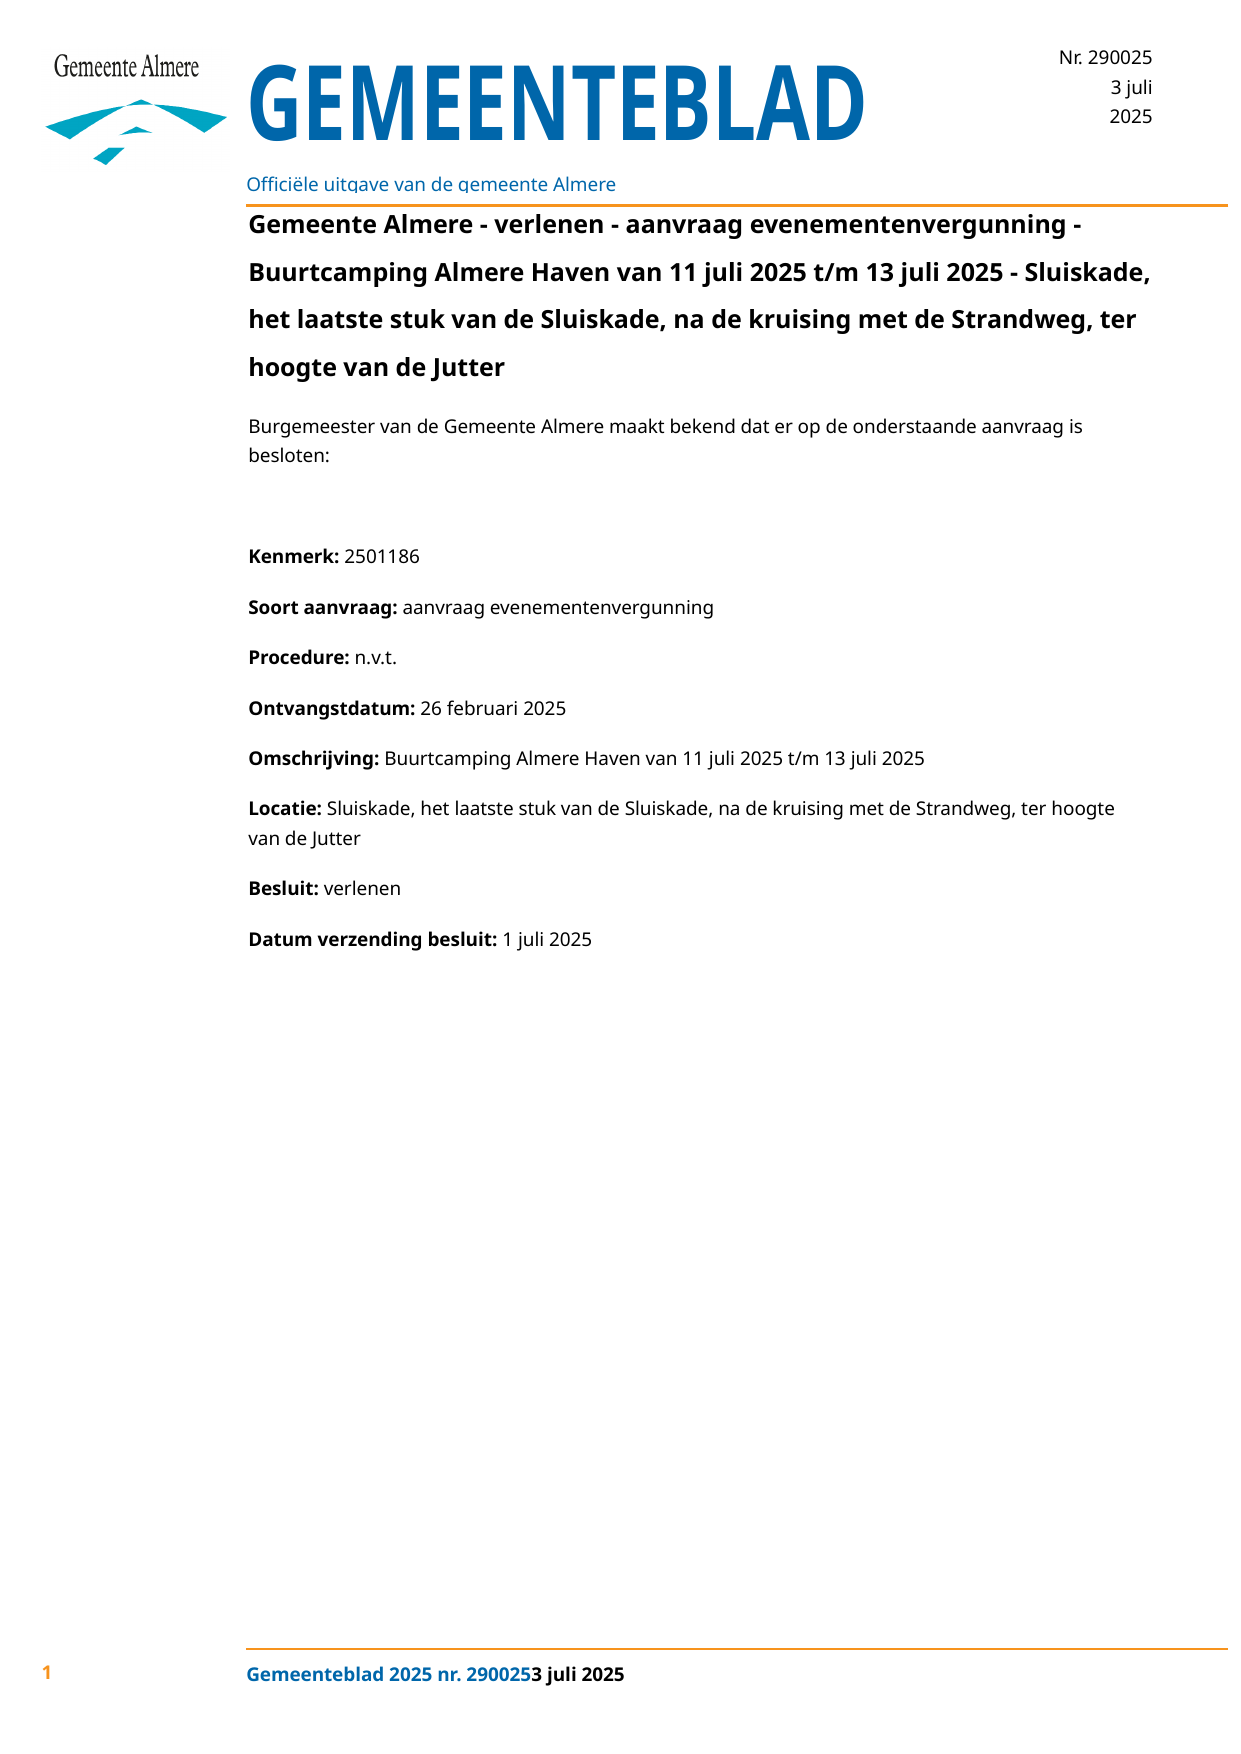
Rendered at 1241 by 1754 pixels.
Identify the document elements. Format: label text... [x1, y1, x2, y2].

text Datum verzending besluit: 1 juli 2025 [248, 926, 1152, 952]
text Procedure: n.v.t. [248, 644, 1152, 670]
text Kenmerk: 2501186 [248, 543, 1152, 569]
text Gemeente Almere - verlenen - aanvraag evenementenvergunning - Buurtcamping Almere Haven van 11 juli 2025 t/m 13 juli 2025 - Sluiskade, het laatste stuk van de Sluiskade, na de kruising met de Strandweg, ter hoogte van de Jutter [248, 207, 1152, 384]
text Ontvangstdatum: 26 februari 2025 [248, 695, 1152, 721]
text Burgemeester van de Gemeente Almere maakt bekend dat er op de onderstaande aanvraag is besloten: [248, 413, 1152, 468]
text Besluit: verlenen [248, 876, 1152, 901]
text Soort aanvraag: aanvraag evenementenvergunning [248, 594, 1152, 620]
picture [41, 47, 231, 172]
text Locatie: Sluiskade, het laatste stuk van de Sluiskade, na de kruising met de Strandweg, ter hoogte van de Jutter [248, 796, 1152, 851]
text Omschrijving: Buurtcamping Almere Haven van 11 juli 2025 t/m 13 juli 2025 [248, 745, 1152, 771]
